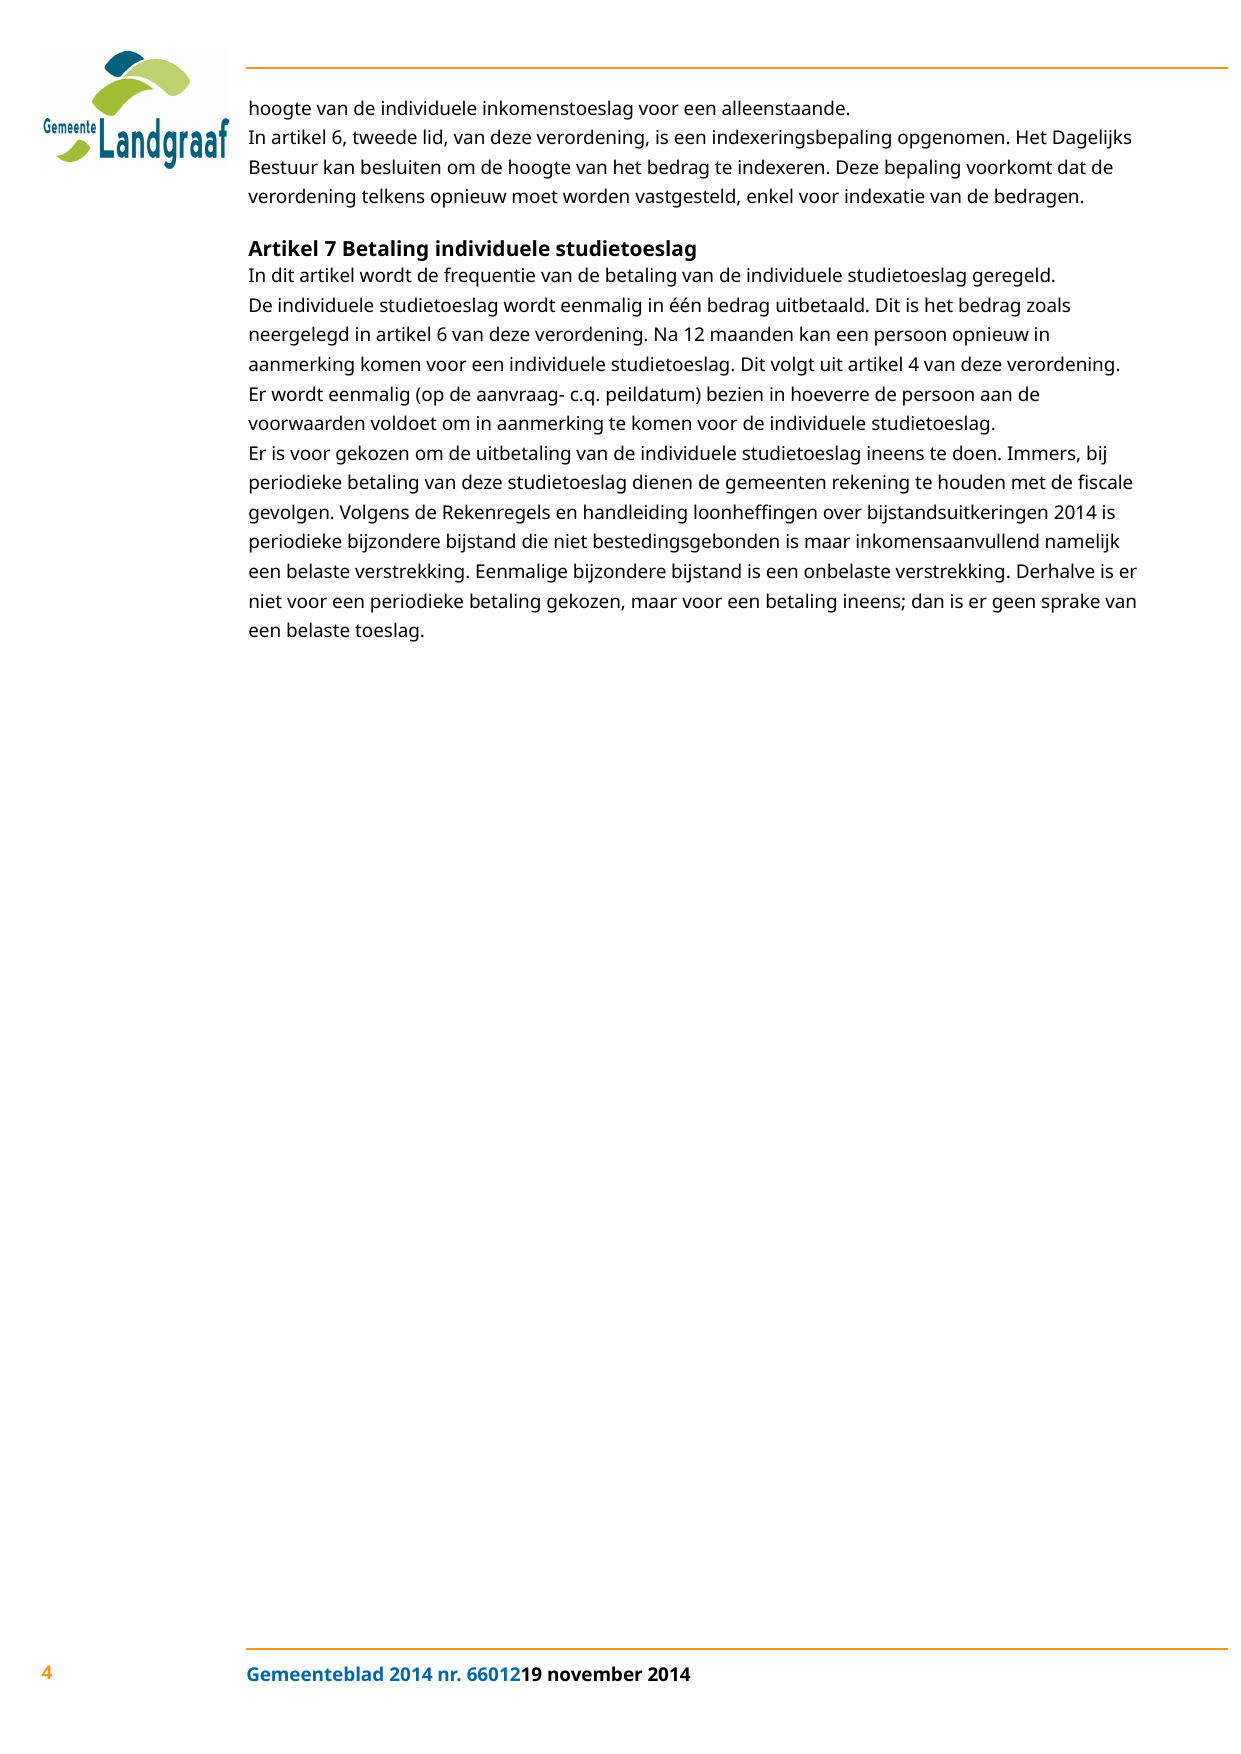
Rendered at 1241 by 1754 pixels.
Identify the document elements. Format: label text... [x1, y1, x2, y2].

text hoogte van de individuele inkomenstoeslag voor een alleenstaande. [248, 95, 1152, 121]
picture [41, 47, 231, 172]
text De individuele studietoeslag wordt eenmalig in één bedrag uitbetaald. Dit is het bedrag zoals neergelegd in artikel 6 van deze verordening. Na 12 maanden kan een persoon opnieuw in aanmerking komen voor een individuele studietoeslag. Dit volgt uit artikel 4 van deze verordening. [248, 292, 1152, 377]
text Artikel 7 Betaling individuele studietoeslag [248, 234, 1152, 262]
text Er is voor gekozen om de uitbetaling van de individuele studietoeslag ineens te doen. Immers, bij periodieke betaling van deze studietoeslag dienen de gemeenten rekening te houden met de fiscale gevolgen. Volgens de Rekenregels en handleiding loonheffingen over bijstandsuitkeringen 2014 is periodieke bijzondere bijstand die niet bestedingsgebonden is maar inkomensaanvullend namelijk een belaste verstrekking. Eenmalige bijzondere bijstand is een onbelaste verstrekking. Derhalve is er niet voor een periodieke betaling gekozen, maar voor een betaling ineens; dan is er geen sprake van een belaste toeslag. [248, 440, 1152, 643]
text Er wordt eenmalig (op de aanvraag- c.q. peildatum) bezien in hoeverre de persoon aan de voorwaarden voldoet om in aanmerking te komen voor de individuele studietoeslag. [248, 381, 1152, 436]
text In dit artikel wordt de frequentie van de betaling van de individuele studietoeslag geregeld. [248, 262, 1152, 288]
text In artikel 6, tweede lid, van deze verordening, is een indexeringsbepaling opgenomen. Het Dagelijks Bestuur kan besluiten om de hoogte van het bedrag te indexeren. Deze bepaling voorkomt dat de verordening telkens opnieuw moet worden vastgesteld, enkel voor indexatie van de bedragen. [248, 124, 1152, 209]
